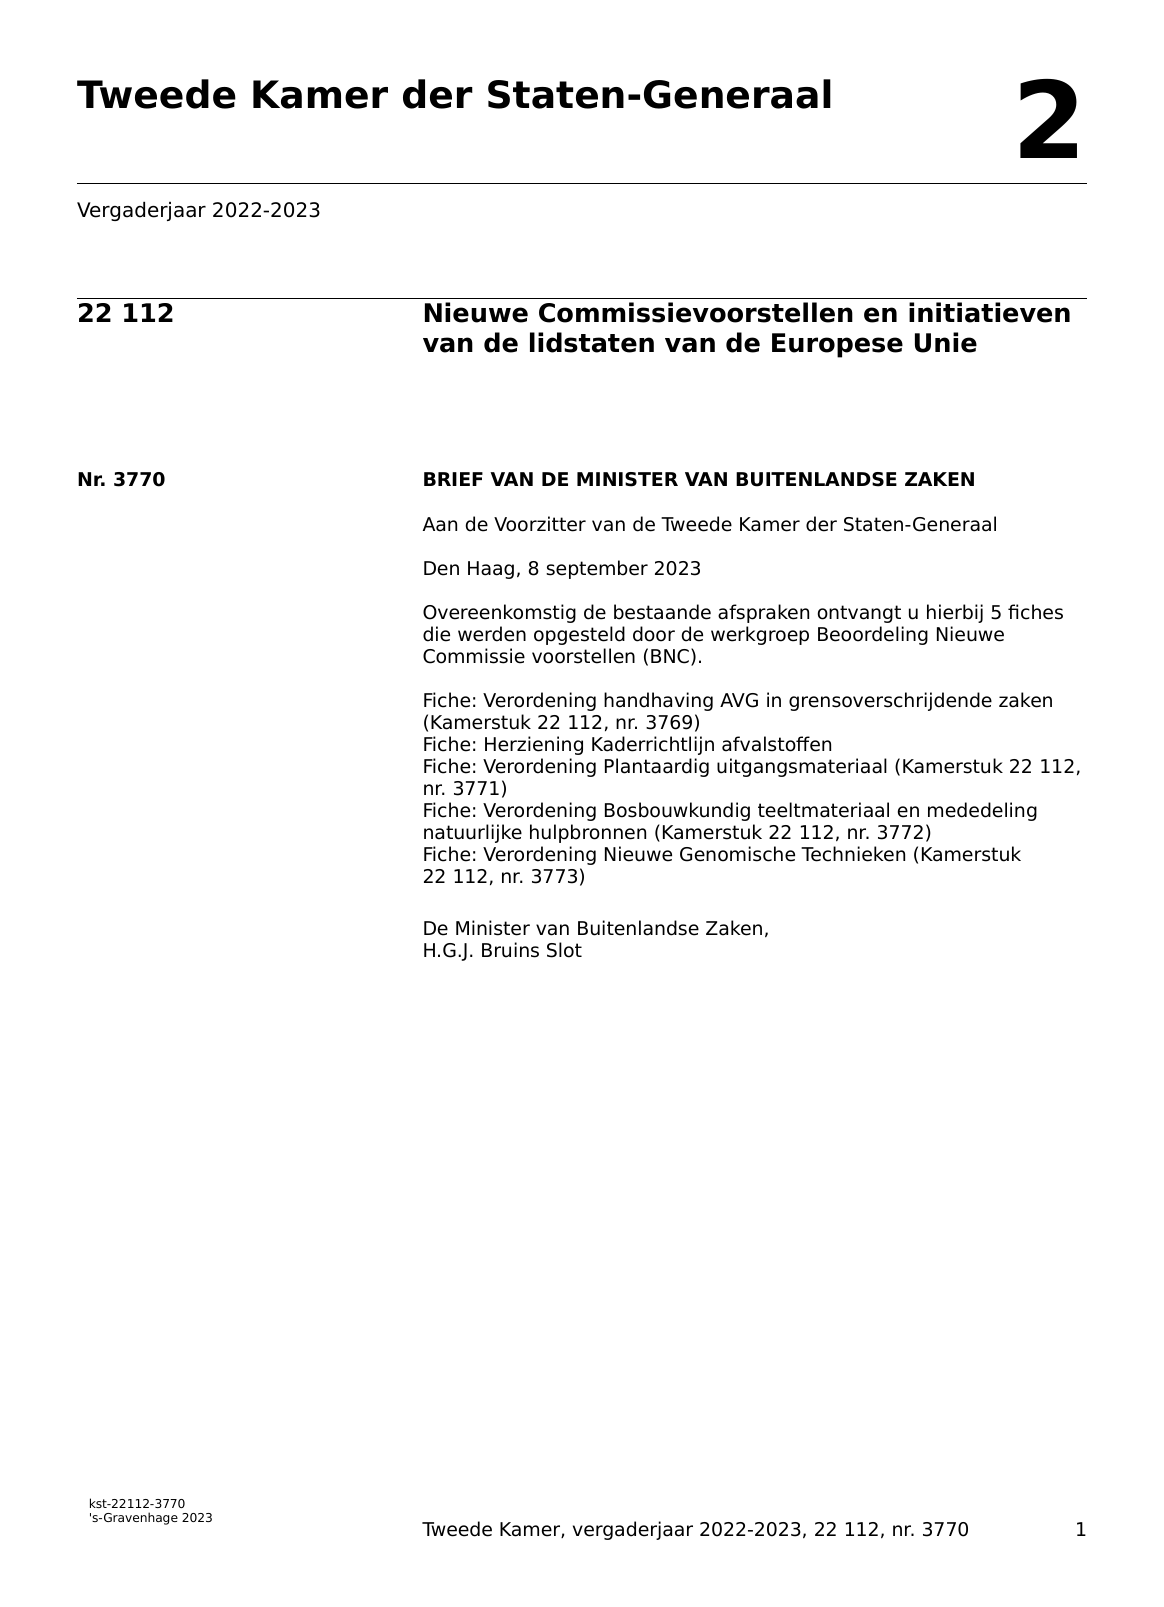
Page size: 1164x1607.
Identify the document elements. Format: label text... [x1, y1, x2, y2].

text Aan de Voorzitter van de Tweede Kamer der Staten-Generaal [422, 513, 1087, 536]
text De Minister van Buitenlandse Zaken, H.G.J. Bruins Slot [422, 918, 1087, 962]
table_cell Vergaderjaar 2022-2023 [77, 184, 1087, 298]
text Fiche: Verordening Bosbouwkundig teeltmateriaal en mededeling natuurlijke hulpbronnen (Kamerstuk 22 112, nr. 3772) [422, 800, 1087, 844]
text Fiche: Verordening handhaving AVG in grensoverschrijdende zaken (Kamerstuk 22 112, nr. 3769) [422, 690, 1087, 734]
subtitle Nr. 3770 BRIEF VAN DE MINISTER VAN BUITENLANDSE ZAKEN [77, 469, 1087, 491]
text 's-Gravenhage 2023 [88, 1511, 323, 1525]
text Den Haag, 8 september 2023 [422, 558, 1087, 580]
text Overeenkomstig de bestaande afspraken ontvangt u hierbij 5 fiches die werden opgesteld door de werkgroep Beoordeling Nieuwe Commissie voorstellen (BNC). [422, 602, 1087, 668]
text Fiche: Herziening Kaderrichtlijn afvalstoffen [422, 734, 1087, 756]
table_header Tweede Kamer der Staten-Generaal [77, 59, 886, 183]
text Fiche: Verordening Plantaardig uitgangsmateriaal (Kamerstuk 22 112, nr. 3771) [422, 756, 1087, 800]
text Fiche: Verordening Nieuwe Genomische Technieken (Kamerstuk 22 112, nr. 3773) [422, 844, 1087, 888]
table_header 2 [886, 59, 1087, 183]
text kst-22112-3770 [88, 1497, 323, 1511]
subtitle 22 112 Nieuwe Commissievoorstellen en initiatieven van de lidstaten van de Europese Unie [77, 299, 1087, 358]
